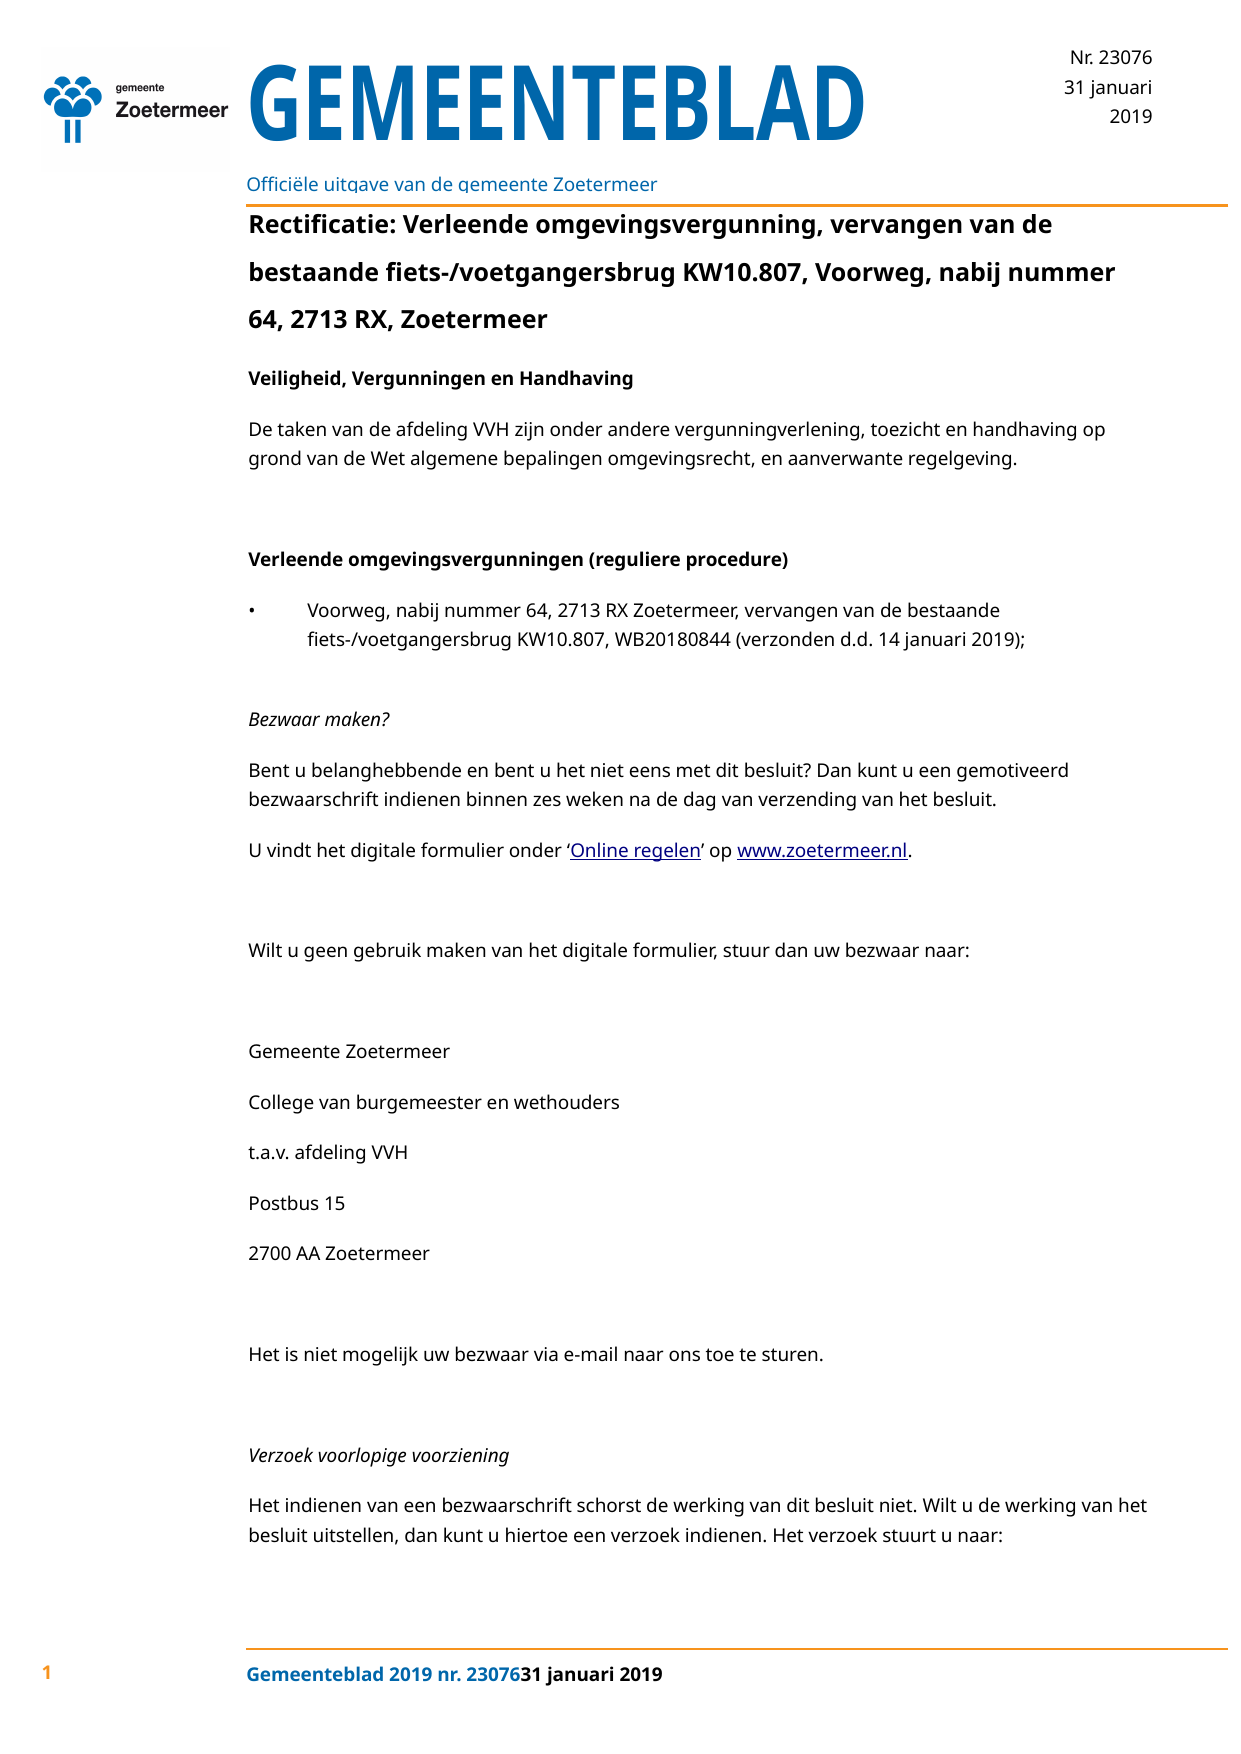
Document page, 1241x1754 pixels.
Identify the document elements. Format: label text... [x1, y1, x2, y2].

text Bezwaar maken? [248, 706, 1152, 732]
text Veiligheid, Vergunningen en Handhaving [248, 366, 1152, 391]
text Het indienen van een bezwaarschrift schorst de werking van dit besluit niet. Wilt u de werking van het besluit uitstellen, dan kunt u hiertoe een verzoek indienen. Het verzoek stuurt u naar: [248, 1492, 1152, 1547]
text Rectificatie: Verleende omgevingsvergunning, vervangen van de bestaande fiets-/voetgangersbrug KW10.807, Voorweg, nabij nummer 64, 2713 RX, Zoetermeer [248, 207, 1152, 336]
text Verzoek voorlopige voorziening [248, 1442, 1152, 1467]
text College van burgemeester en wethouders [248, 1089, 1152, 1114]
text De taken van de afdeling VVH zijn onder andere vergunningverlening, toezicht en handhaving op grond van de Wet algemene bepalingen omgevingsrecht, en aanverwante regelgeving. [248, 416, 1152, 471]
text U vindt het digitale formulier onder ‘Online regelen’ op www.zoetermeer.nl. [248, 837, 1152, 862]
text t.a.v. afdeling VVH [248, 1139, 1152, 1165]
text Het is niet mogelijk uw bezwaar via e-mail naar ons toe te sturen. [248, 1341, 1152, 1367]
picture [41, 47, 231, 172]
list Voorweg, nabij nummer 64, 2713 RX Zoetermeer, vervangen van de bestaande fiets-/voetgangersbrug KW10.807, WB20180844 (verzonden d.d. 14 januari 2019); [248, 597, 1152, 652]
text Gemeente Zoetermeer [248, 1038, 1152, 1064]
text Verleende omgevingsvergunningen (reguliere procedure) [248, 546, 1152, 572]
text Wilt u geen gebruik maken van het digitale formulier, stuur dan uw bezwaar naar: [248, 938, 1152, 963]
text Bent u belanghebbende en bent u het niet eens met dit besluit? Dan kunt u een gemotiveerd bezwaarschrift indienen binnen zes weken na de dag van verzending van het besluit. [248, 757, 1152, 812]
text Postbus 15 [248, 1190, 1152, 1215]
text 2700 AA Zoetermeer [248, 1240, 1152, 1266]
